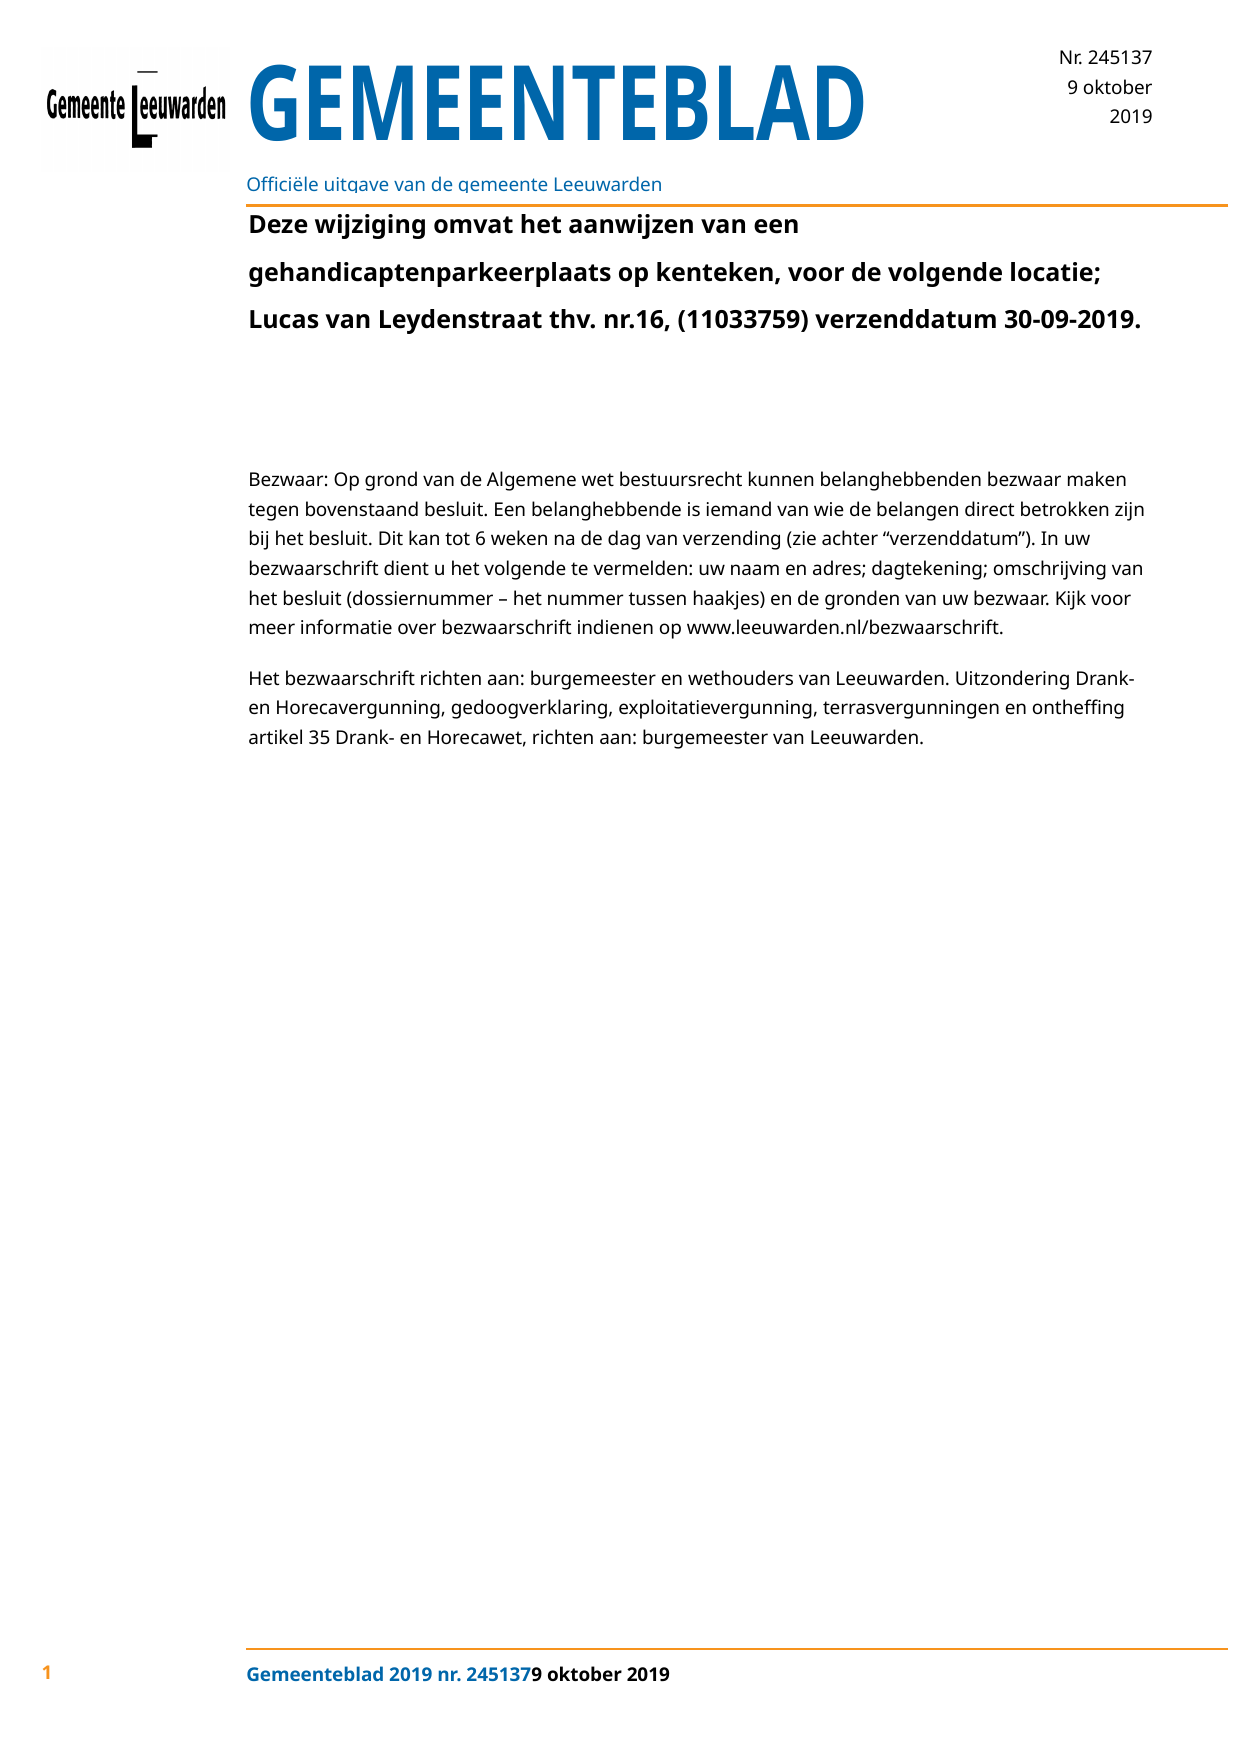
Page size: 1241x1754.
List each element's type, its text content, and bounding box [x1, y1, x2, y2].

text Het bezwaarschrift richten aan: burgemeester en wethouders van Leeuwarden. Uitzondering Drank- en Horecavergunning, gedoogverklaring, exploitatievergunning, terrasvergunningen en ontheffing artikel 35 Drank- en Horecawet, richten aan: burgemeester van Leeuwarden. [248, 665, 1152, 749]
picture [41, 47, 231, 172]
text Bezwaar: Op grond van de Algemene wet bestuursrecht kunnen belanghebbenden bezwaar maken tegen bovenstaand besluit. Een belanghebbende is iemand van wie de belangen direct betrokken zijn bij het besluit. Dit kan tot 6 weken na de dag van verzending (zie achter “verzenddatum”). In uw bezwaarschrift dient u het volgende te vermelden: uw naam en adres; dagtekening; omschrijving van het besluit (dossiernummer – het nummer tussen haakjes) en de gronden van uw bezwaar. Kijk voor meer informatie over bezwaarschrift indienen op www.leeuwarden.nl/bezwaarschrift. [248, 466, 1152, 640]
text Deze wijziging omvat het aanwijzen van een gehandicaptenparkeerplaats op kenteken, voor de volgende locatie; Lucas van Leydenstraat thv. nr.16, (11033759) verzenddatum 30-09-2019. [248, 207, 1152, 336]
